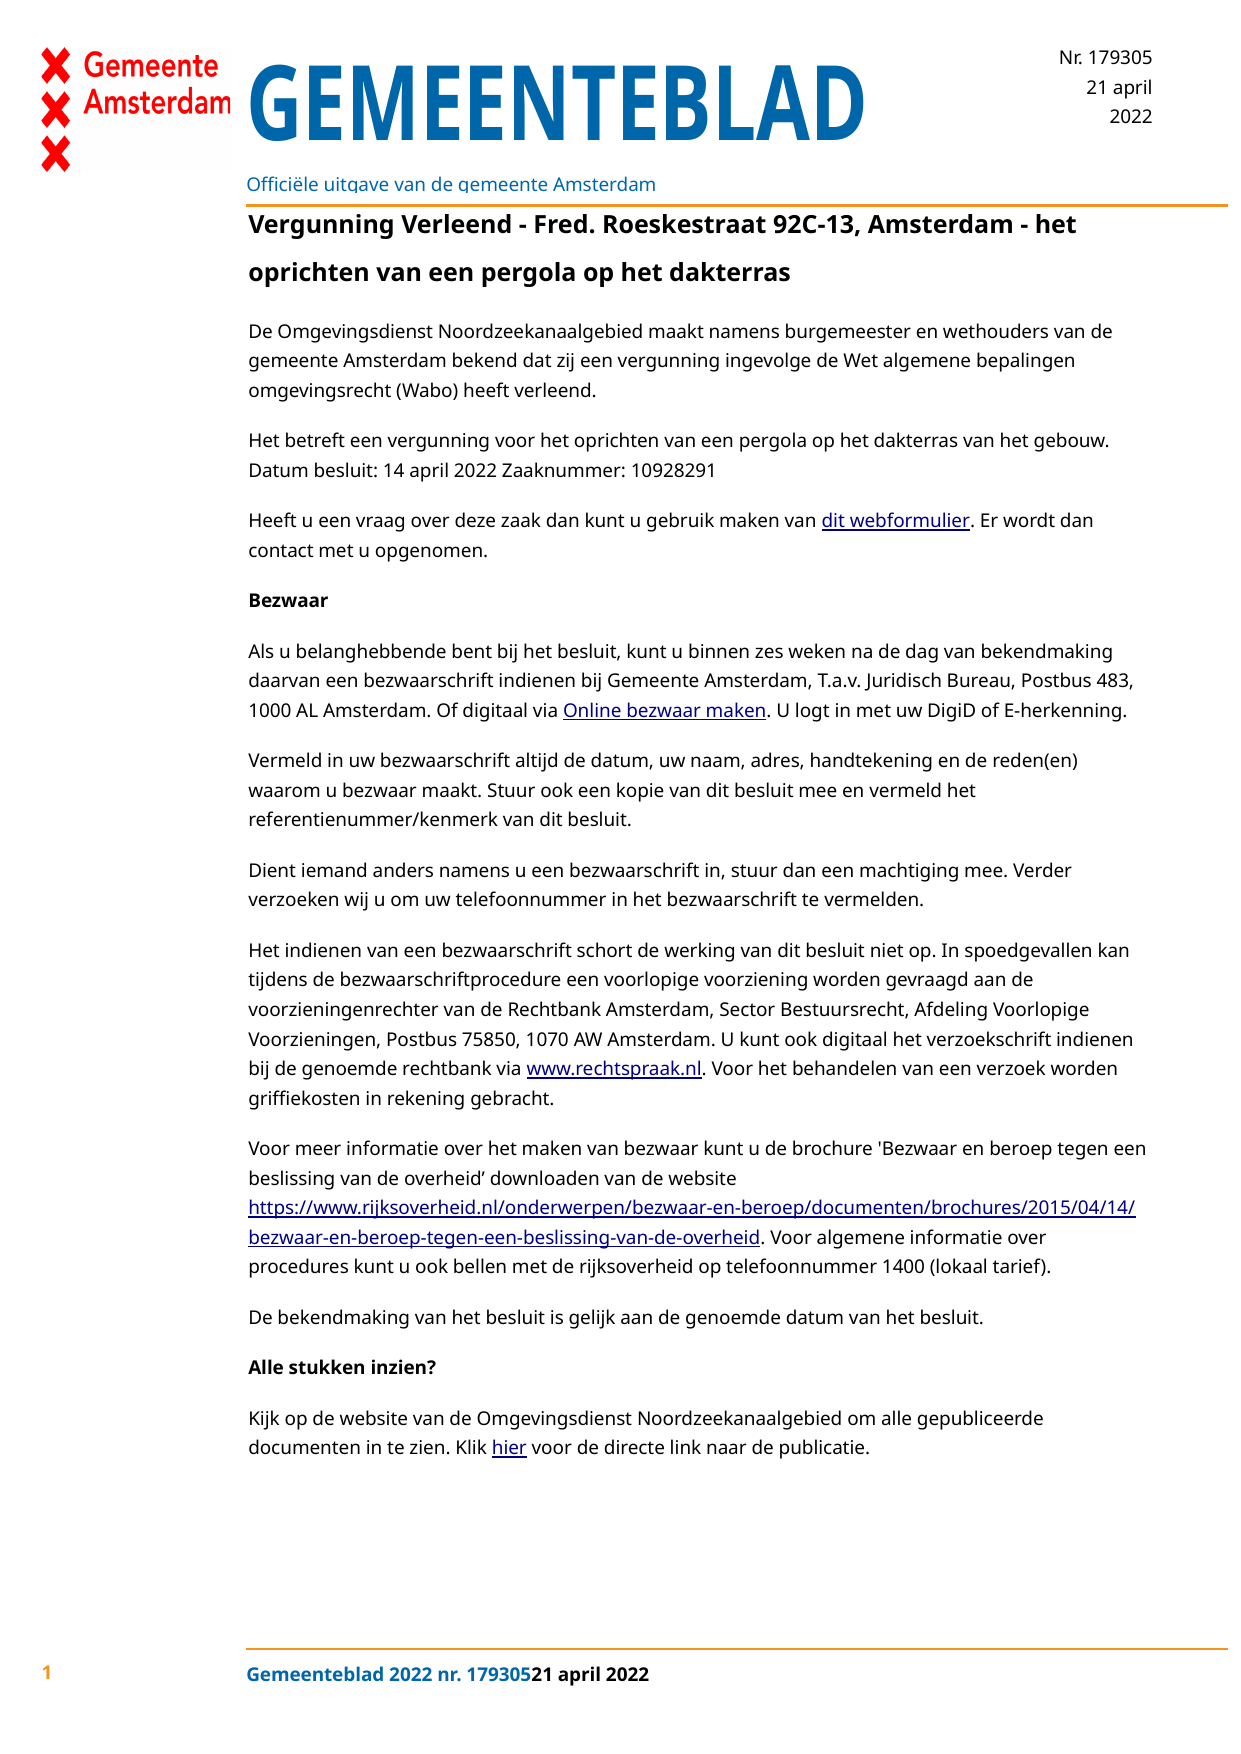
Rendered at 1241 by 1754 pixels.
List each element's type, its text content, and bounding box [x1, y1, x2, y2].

text Alle stukken inzien? [248, 1354, 1152, 1380]
text Bezwaar [248, 587, 1152, 613]
text Voor meer informatie over het maken van bezwaar kunt u de brochure 'Bezwaar en beroep tegen een beslissing van de overheid’ downloaden van de website https://www.rijksoverheid.nl/onderwerpen/bezwaar-en-beroep/documenten/brochures/2015/04/14/bezwaar-en-beroep-tegen-een-beslissing-van-de-overheid. Voor algemene informatie over procedures kunt u ook bellen met de rijksoverheid op telefoonnummer 1400 (lokaal tarief). [248, 1135, 1152, 1279]
text Het indienen van een bezwaarschrift schort de werking van dit besluit niet op. In spoedgevallen kan tijdens de bezwaarschriftprocedure een voorlopige voorziening worden gevraagd aan de voorzieningenrechter van de Rechtbank Amsterdam, Sector Bestuursrecht, Afdeling Voorlopige Voorzieningen, Postbus 75850, 1070 AW Amsterdam. U kunt ook digitaal het verzoekschrift indienen bij de genoemde rechtbank via www.rechtspraak.nl. Voor het behandelen van een verzoek worden griffiekosten in rekening gebracht. [248, 937, 1152, 1111]
picture [41, 47, 231, 172]
text De Omgevingsdienst Noordzeekanaalgebied maakt namens burgemeester en wethouders van de gemeente Amsterdam bekend dat zij een vergunning ingevolge de Wet algemene bepalingen omgevingsrecht (Wabo) heeft verleend. [248, 318, 1152, 403]
text Vergunning Verleend - Fred. Roeskestraat 92C-13, Amsterdam - het oprichten van een pergola op het dakterras [248, 207, 1152, 288]
text Vermeld in uw bezwaarschrift altijd de datum, uw naam, adres, handtekening en de reden(en) waarom u bezwaar maakt. Stuur ook een kopie van dit besluit mee en vermeld het referentienummer/kenmerk van dit besluit. [248, 747, 1152, 832]
text Als u belanghebbende bent bij het besluit, kunt u binnen zes weken na de dag van bekendmaking daarvan een bezwaarschrift indienen bij Gemeente Amsterdam, T.a.v. Juridisch Bureau, Postbus 483, 1000 AL Amsterdam. Of digitaal via Online bezwaar maken. U logt in met uw DigiD of E-herkenning. [248, 638, 1152, 723]
text Heeft u een vraag over deze zaak dan kunt u gebruik maken van dit webformulier. Er wordt dan contact met u opgenomen. [248, 507, 1152, 563]
text Kijk op de website van de Omgevingsdienst Noordzeekanaalgebied om alle gepubliceerde documenten in te zien. Klik hier voor de directe link naar de publicatie. [248, 1405, 1152, 1460]
text Het betreft een vergunning voor het oprichten van een pergola op het dakterras van het gebouw. Datum besluit: 14 april 2022 Zaaknummer: 10928291 [248, 427, 1152, 483]
text Dient iemand anders namens u een bezwaarschrift in, stuur dan een machtiging mee. Verder verzoeken wij u om uw telefoonnummer in het bezwaarschrift te vermelden. [248, 857, 1152, 912]
text De bekendmaking van het besluit is gelijk aan de genoemde datum van het besluit. [248, 1304, 1152, 1330]
